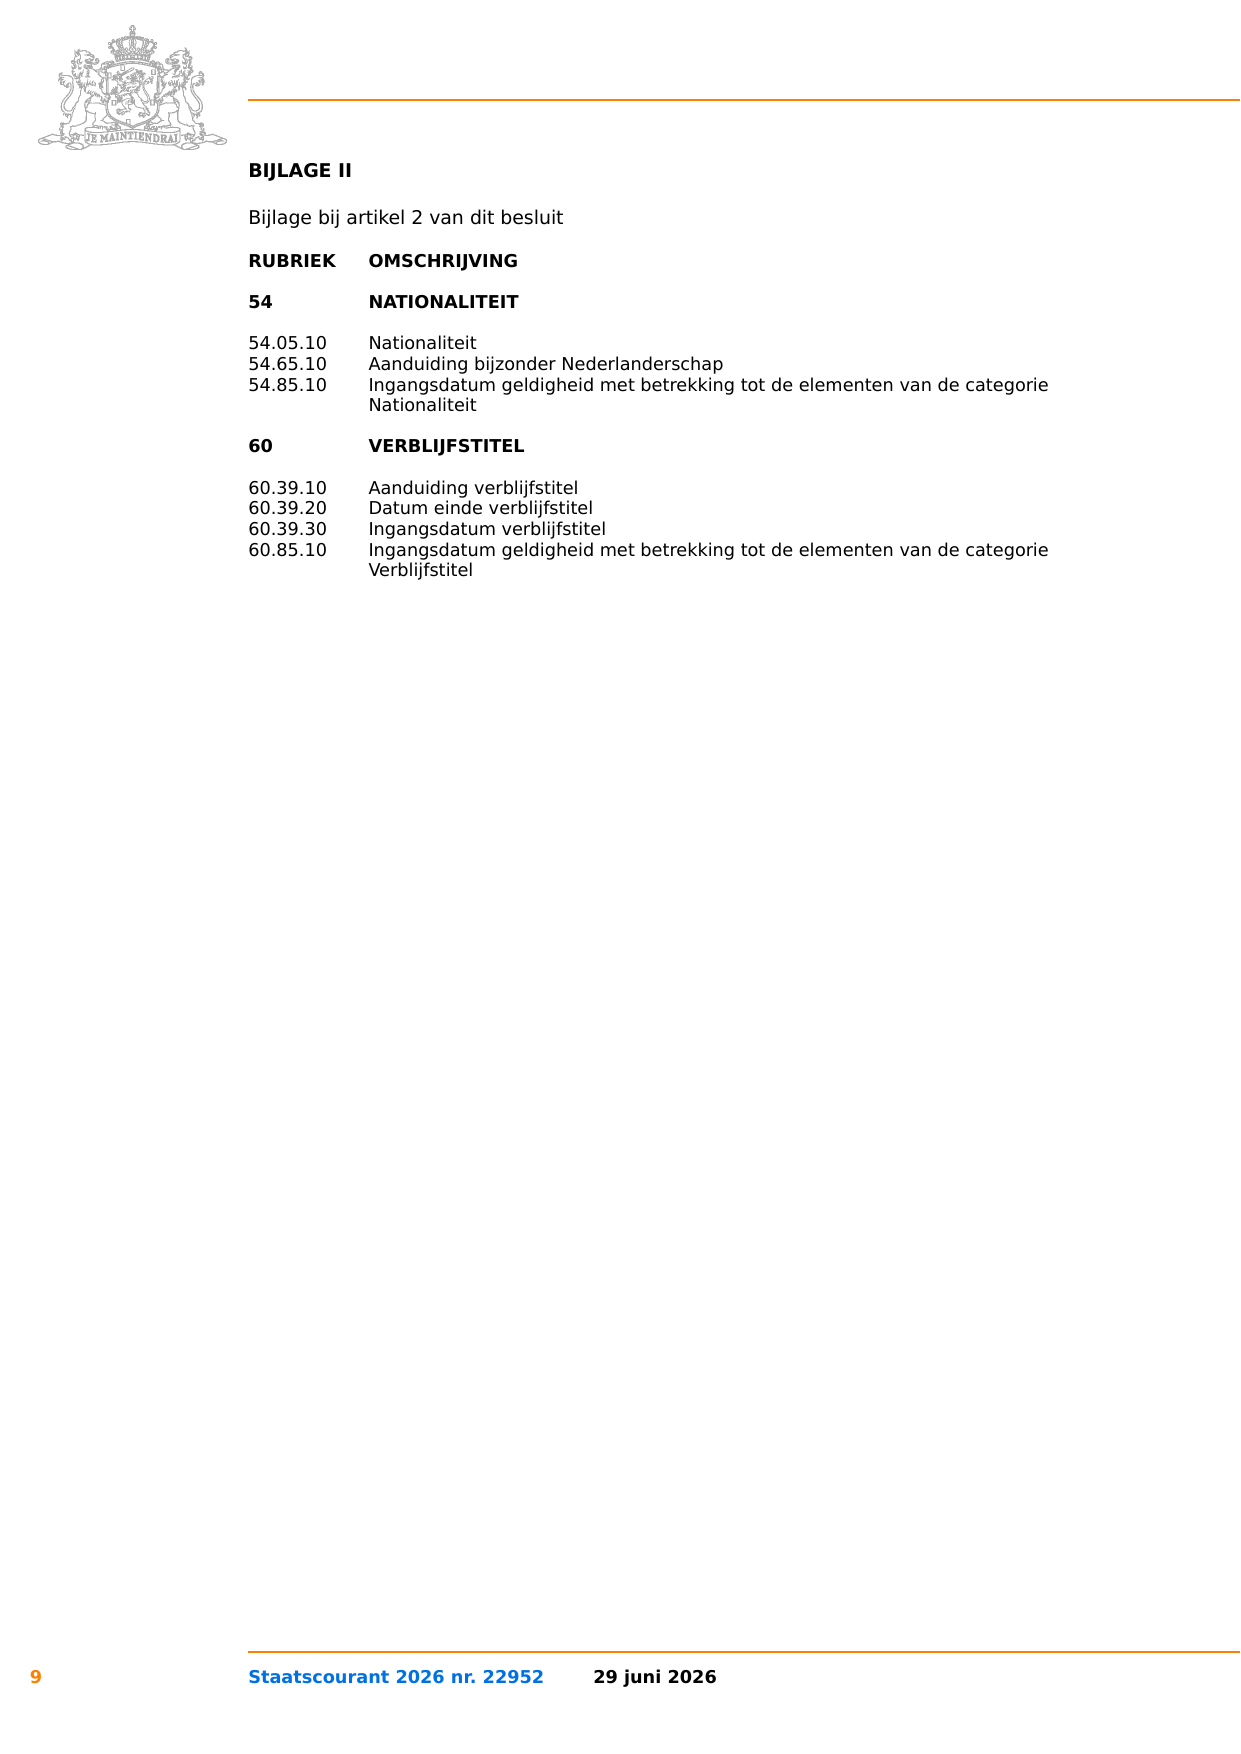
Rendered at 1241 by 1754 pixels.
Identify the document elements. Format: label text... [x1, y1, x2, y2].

table_cell [363, 416, 1163, 436]
text Bijlage bij artikel 2 van dit besluit [248, 207, 1163, 229]
table_header RUBRIEK [248, 251, 362, 271]
table_cell Aanduiding verblijfstitel [363, 478, 1163, 498]
table_header OMSCHRIJVING [363, 251, 1163, 271]
table_cell Datum einde verblijfstitel [363, 498, 1163, 519]
table_cell 60 [248, 436, 362, 457]
table_cell [363, 457, 1163, 478]
table_cell [248, 416, 362, 436]
table_cell 60.39.10 [248, 478, 362, 498]
table_cell 54.65.10 [248, 354, 362, 374]
table_cell [248, 271, 362, 292]
table_cell 60.39.20 [248, 498, 362, 519]
table_cell 60.85.10 [248, 540, 362, 581]
table_cell Ingangsdatum geldigheid met betrekking tot de elementen van de categorie Nationaliteit [363, 375, 1163, 416]
table_cell Aanduiding bijzonder Nederlanderschap [363, 354, 1163, 374]
picture [38, 25, 227, 150]
table_cell 54 [248, 292, 362, 313]
table_cell [363, 313, 1163, 333]
table_cell 60.39.30 [248, 519, 362, 539]
table_cell [363, 271, 1163, 292]
table_cell Nationaliteit [363, 333, 1163, 354]
table_cell [248, 313, 362, 333]
table_cell [248, 457, 362, 478]
table_cell Ingangsdatum geldigheid met betrekking tot de elementen van de categorie Verblijfstitel [363, 540, 1163, 581]
subtitle BIJLAGE II [248, 160, 1163, 182]
table_cell NATIONALITEIT [363, 292, 1163, 313]
table_cell VERBLIJFSTITEL [363, 436, 1163, 457]
table_cell 54.05.10 [248, 333, 362, 354]
table_cell Ingangsdatum verblijfstitel [363, 519, 1163, 539]
table_cell 54.85.10 [248, 375, 362, 416]
